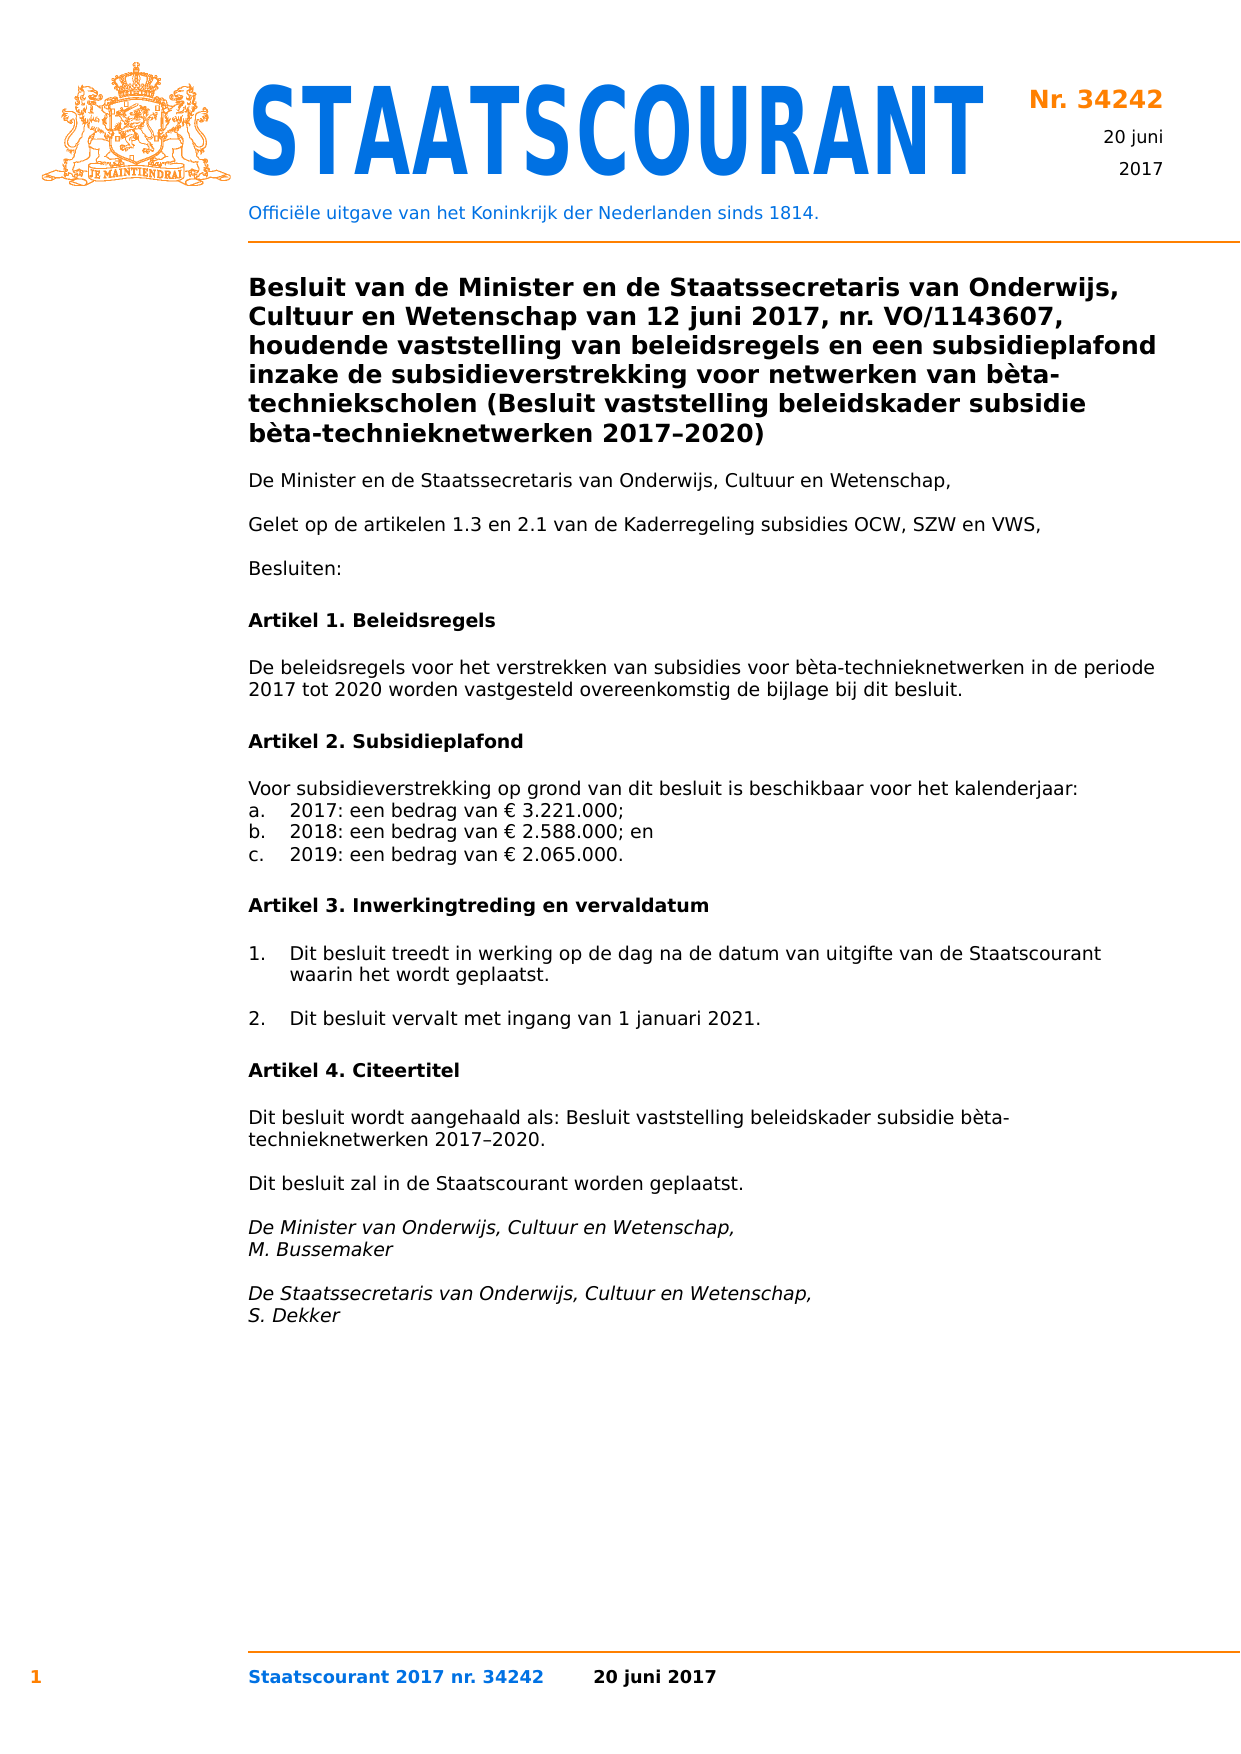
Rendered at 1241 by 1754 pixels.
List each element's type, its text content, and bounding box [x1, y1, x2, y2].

table_header [25, 62, 248, 241]
text 1. Dit besluit treedt in werking op de dag na de datum van uitgifte van de Staatscourant waarin het wordt geplaatst. [248, 942, 1163, 986]
picture [41, 62, 231, 186]
text De beleidsregels voor het verstrekken van subsidies voor bèta-technieknetwerken in de periode 2017 tot 2020 worden vastgesteld overeenkomstig de bijlage bij dit besluit. [248, 657, 1163, 701]
text a. 2017: een bedrag van € 3.221.000; [248, 799, 1163, 821]
table_cell Officiële uitgave van het Koninkrijk der Nederlanden sinds 1814. [248, 203, 1240, 241]
text De Minister en de Staatssecretaris van Onderwijs, Cultuur en Wetenschap, [248, 470, 1163, 492]
table_cell 20 juni [998, 121, 1240, 153]
text Gelet op de artikelen 1.3 en 2.1 van de Kaderregeling subsidies OCW, SZW en VWS, [248, 514, 1163, 536]
text 2. Dit besluit vervalt met ingang van 1 januari 2021. [248, 1008, 1163, 1030]
text b. 2018: een bedrag van € 2.588.000; en [248, 821, 1163, 843]
subtitle Artikel 1. Beleidsregels [248, 609, 1163, 632]
subtitle Artikel 4. Citeertitel [248, 1060, 1163, 1082]
subtitle Artikel 2. Subsidieplafond [248, 731, 1163, 752]
text c. 2019: een bedrag van € 2.065.000. [248, 843, 1163, 865]
text Dit besluit zal in de Staatscourant worden geplaatst. [248, 1173, 1163, 1195]
table_cell 2017 [998, 153, 1240, 203]
table_header STAATSCOURANT [248, 62, 998, 203]
subtitle Artikel 3. Inwerkingtreding en vervaldatum [248, 895, 1163, 917]
text Dit besluit wordt aangehaald als: Besluit vaststelling beleidskader subsidie bèta-technieknetwerken 2017–2020. [248, 1107, 1163, 1151]
text Besluiten: [248, 558, 1163, 579]
text De Staatssecretaris van Onderwijs, Cultuur en Wetenschap, S. Dekker [248, 1283, 1163, 1327]
subtitle Besluit van de Minister en de Staatssecretaris van Onderwijs, Cultuur en Wetenschap van 12 juni 2017, nr. VO/1143607, houdende vaststelling van beleidsregels en een subsidieplafond inzake de subsidieverstrekking voor netwerken van bèta-techniekscholen (Besluit vaststelling beleidskader subsidie bèta-technieknetwerken 2017–2020) [248, 273, 1163, 448]
text De Minister van Onderwijs, Cultuur en Wetenschap, M. Bussemaker [248, 1217, 1163, 1261]
table_header Nr. 34242 [998, 62, 1240, 121]
text Voor subsidieverstrekking op grond van dit besluit is beschikbaar voor het kalenderjaar: [248, 777, 1163, 799]
